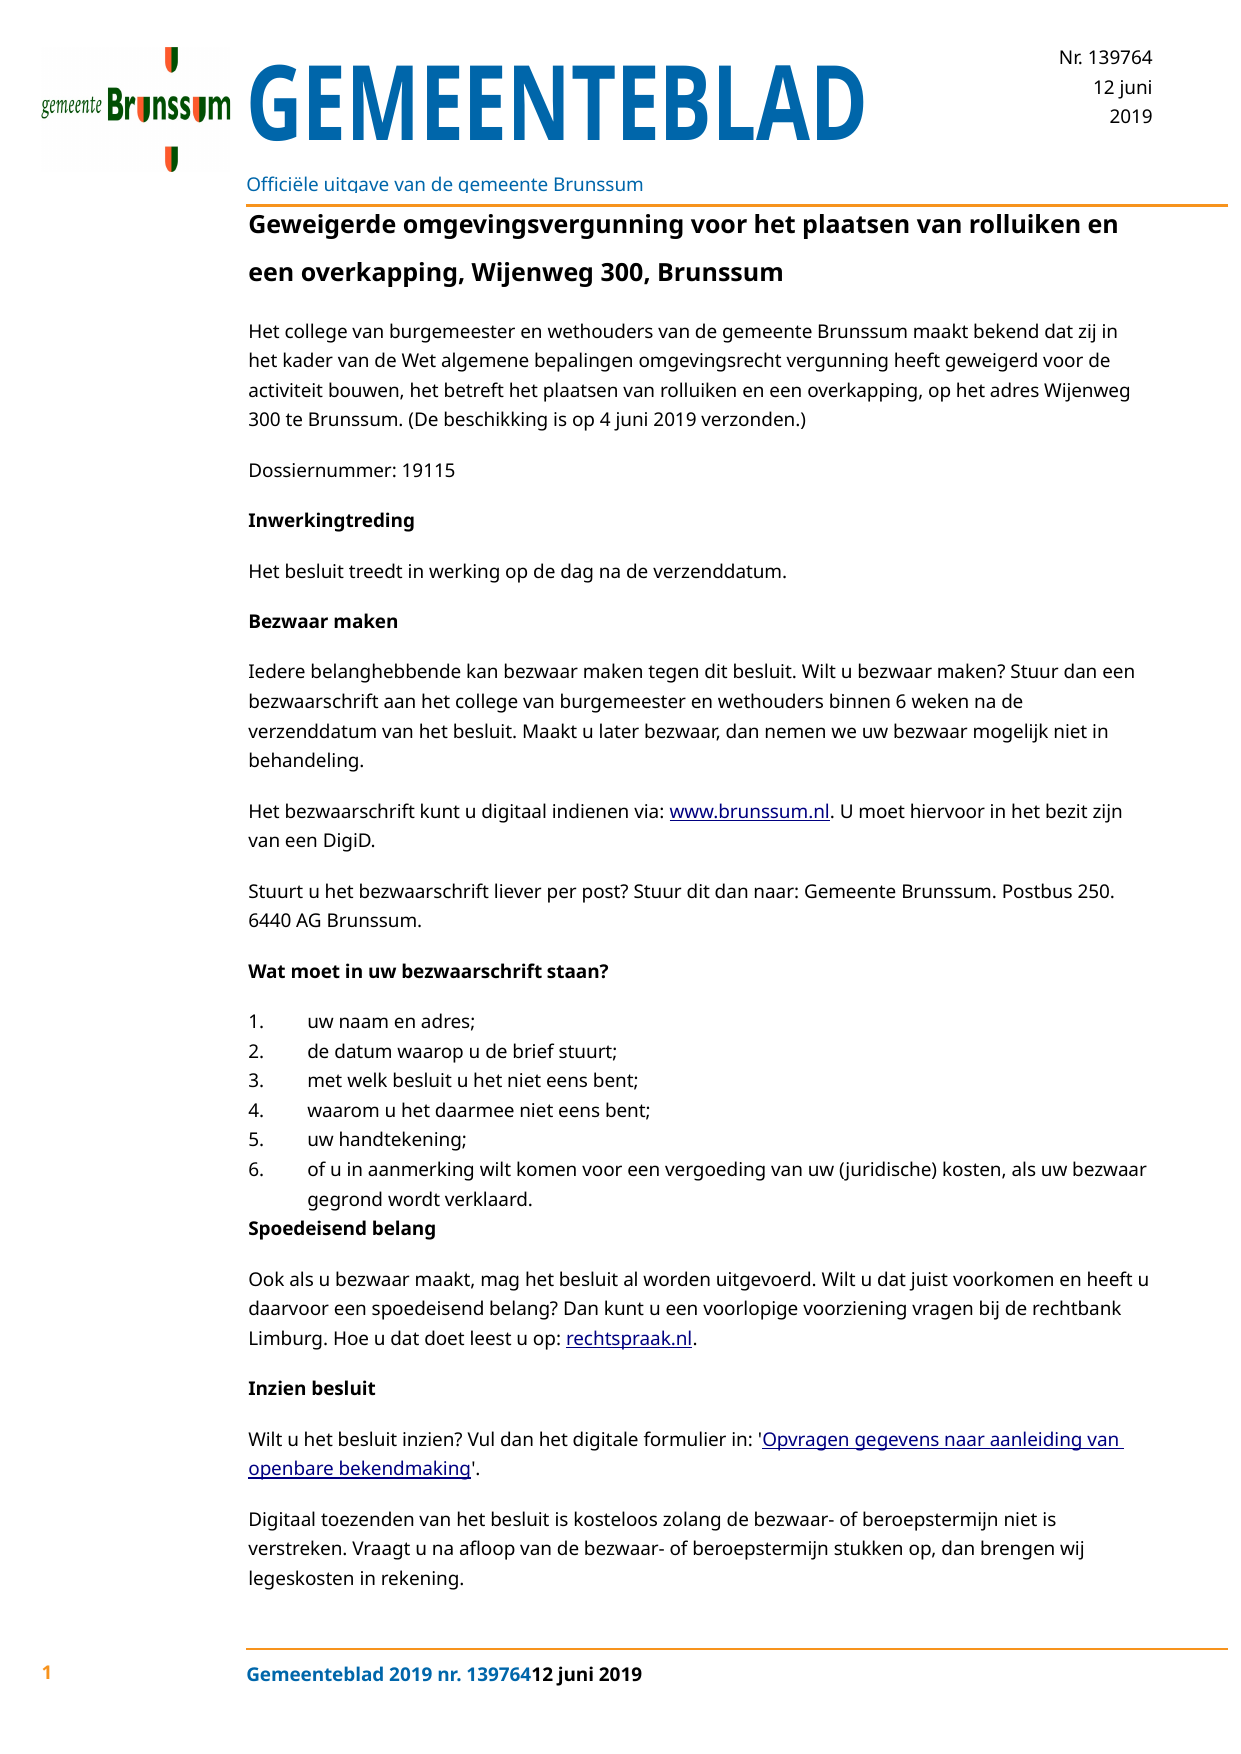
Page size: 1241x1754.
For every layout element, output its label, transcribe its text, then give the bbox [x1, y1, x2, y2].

text Het besluit treedt in werking op de dag na de verzenddatum. [248, 558, 1152, 584]
text Het college van burgemeester en wethouders van de gemeente Brunssum maakt bekend dat zij in het kader van de Wet algemene bepalingen omgevingsrecht vergunning heeft geweigerd voor de activiteit bouwen, het betreft het plaatsen van rolluiken en een overkapping, op het adres Wijenweg 300 te Brunssum. (De beschikking is op 4 juni 2019 verzonden.) [248, 318, 1152, 432]
list waarom u het daarmee niet eens bent; [248, 1097, 1152, 1123]
text Spoedeisend belang [248, 1215, 1152, 1241]
text Bezwaar maken [248, 608, 1152, 634]
text Wilt u het besluit inzien? Vul dan het digitale formulier in: 'Opvragen gegevens naar aanleiding van openbare bekendmaking'. [248, 1426, 1152, 1481]
text Stuurt u het bezwaarschrift liever per post? Stuur dit dan naar: Gemeente Brunssum. Postbus 250. 6440 AG Brunssum. [248, 878, 1152, 933]
text Iedere belanghebbende kan bezwaar maken tegen dit besluit. Wilt u bezwaar maken? Stuur dan een bezwaarschrift aan het college van burgemeester en wethouders binnen 6 weken na de verzenddatum van het besluit. Maakt u later bezwaar, dan nemen we uw bezwaar mogelijk niet in behandeling. [248, 659, 1152, 773]
text Wat moet in uw bezwaarschrift staan? [248, 958, 1152, 984]
text Ook als u bezwaar maakt, mag het besluit al worden uitgevoerd. Wilt u dat juist voorkomen en heeft u daarvoor een spoedeisend belang? Dan kunt u een voorlopige voorziening vragen bij de rechtbank Limburg. Hoe u dat doet leest u op: rechtspraak.nl. [248, 1266, 1152, 1351]
text Digitaal toezenden van het besluit is kosteloos zolang de bezwaar- of beroepstermijn niet is verstreken. Vraagt u na afloop van de bezwaar- of beroepstermijn stukken op, dan brengen wij legeskosten in rekening. [248, 1506, 1152, 1591]
list uw naam en adres; [248, 1008, 1152, 1034]
list met welk besluit u het niet eens bent; [248, 1067, 1152, 1093]
list of u in aanmerking wilt komen voor een vergoeding van uw (juridische) kosten, als uw bezwaar gegrond wordt verklaard. [248, 1156, 1152, 1212]
text Het bezwaarschrift kunt u digitaal indienen via: www.brunssum.nl. U moet hiervoor in het bezit zijn van een DigiD. [248, 798, 1152, 853]
text Inwerkingtreding [248, 507, 1152, 533]
text Dossiernummer: 19115 [248, 457, 1152, 483]
list uw handtekening; [248, 1127, 1152, 1152]
picture [41, 47, 231, 172]
list de datum waarop u de brief stuurt; [248, 1038, 1152, 1064]
text Geweigerde omgevingsvergunning voor het plaatsen van rolluiken en een overkapping, Wijenweg 300, Brunssum [248, 207, 1152, 288]
text Inzien besluit [248, 1375, 1152, 1401]
